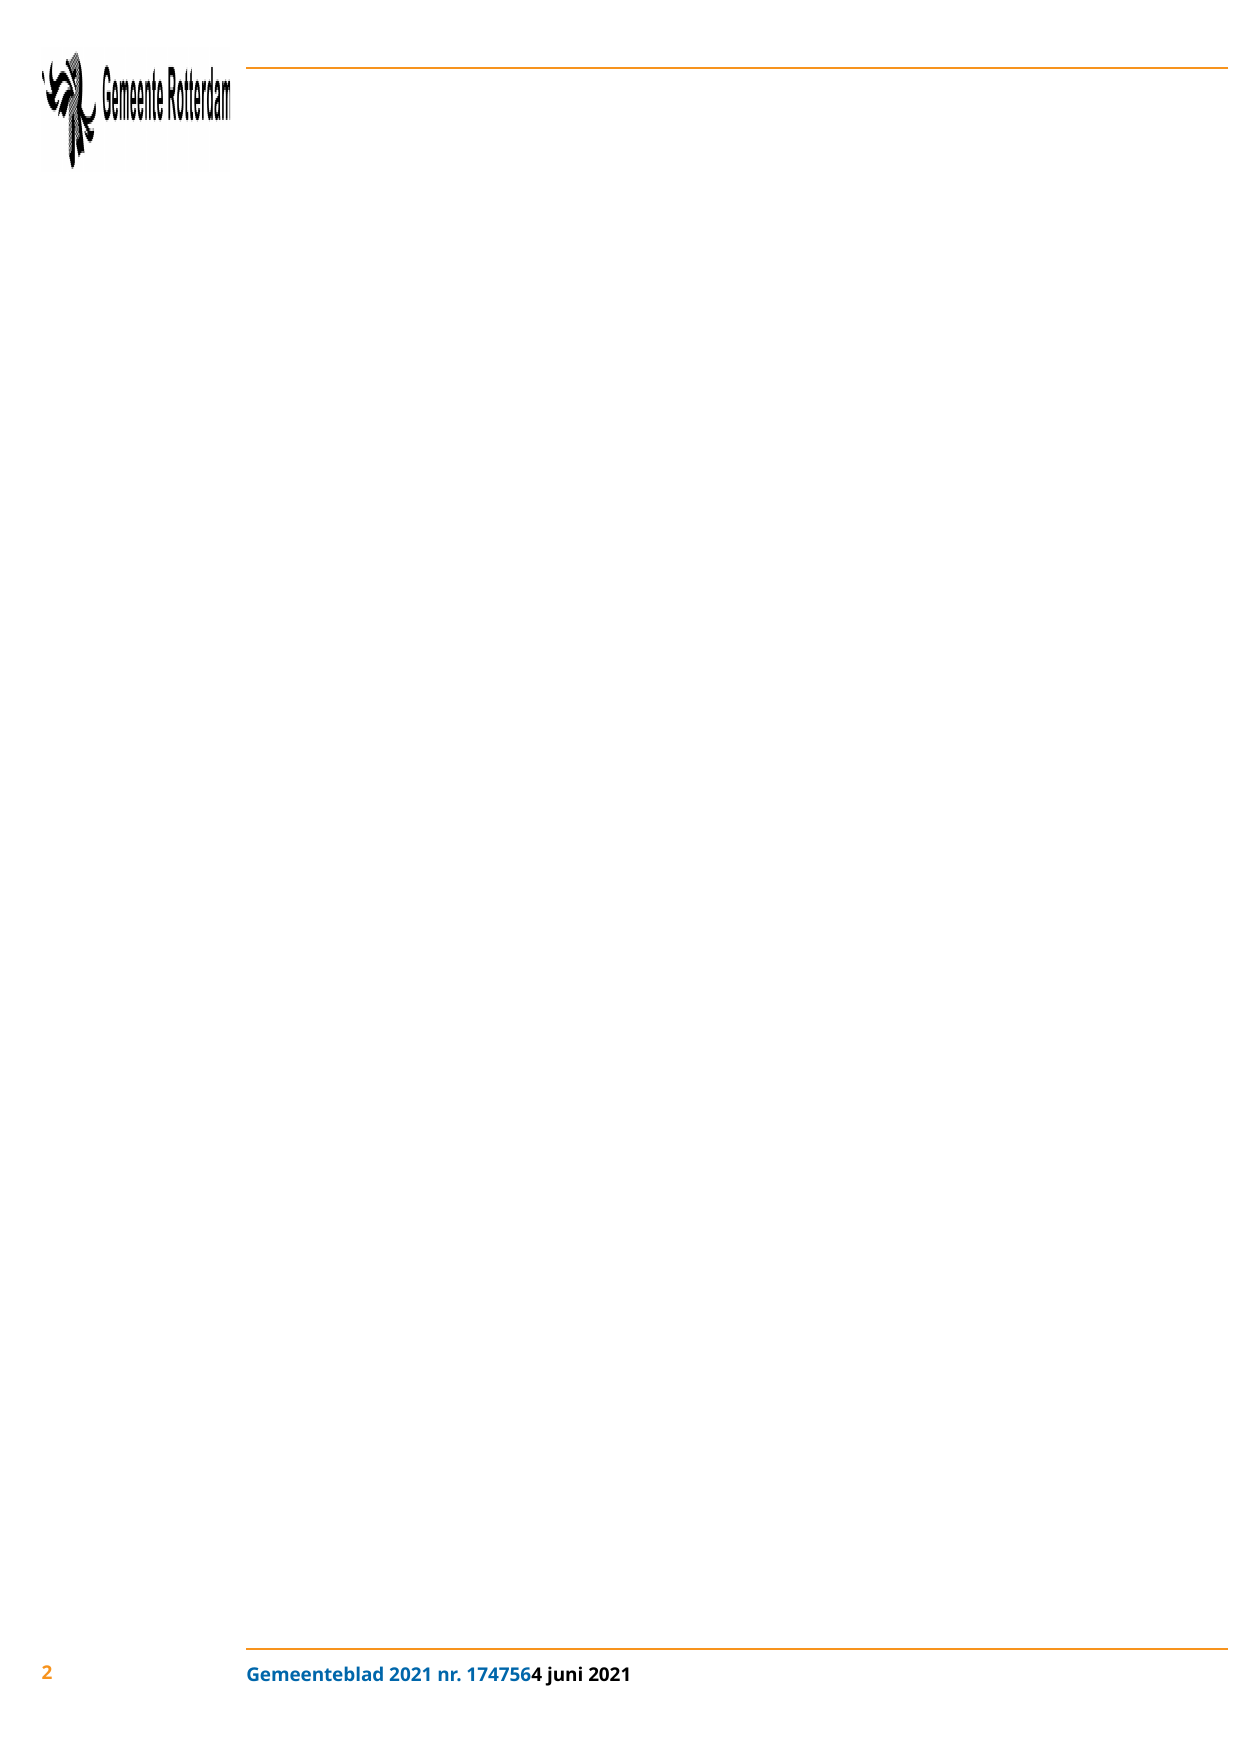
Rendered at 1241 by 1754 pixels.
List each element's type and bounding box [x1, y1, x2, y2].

picture [41, 47, 231, 172]
